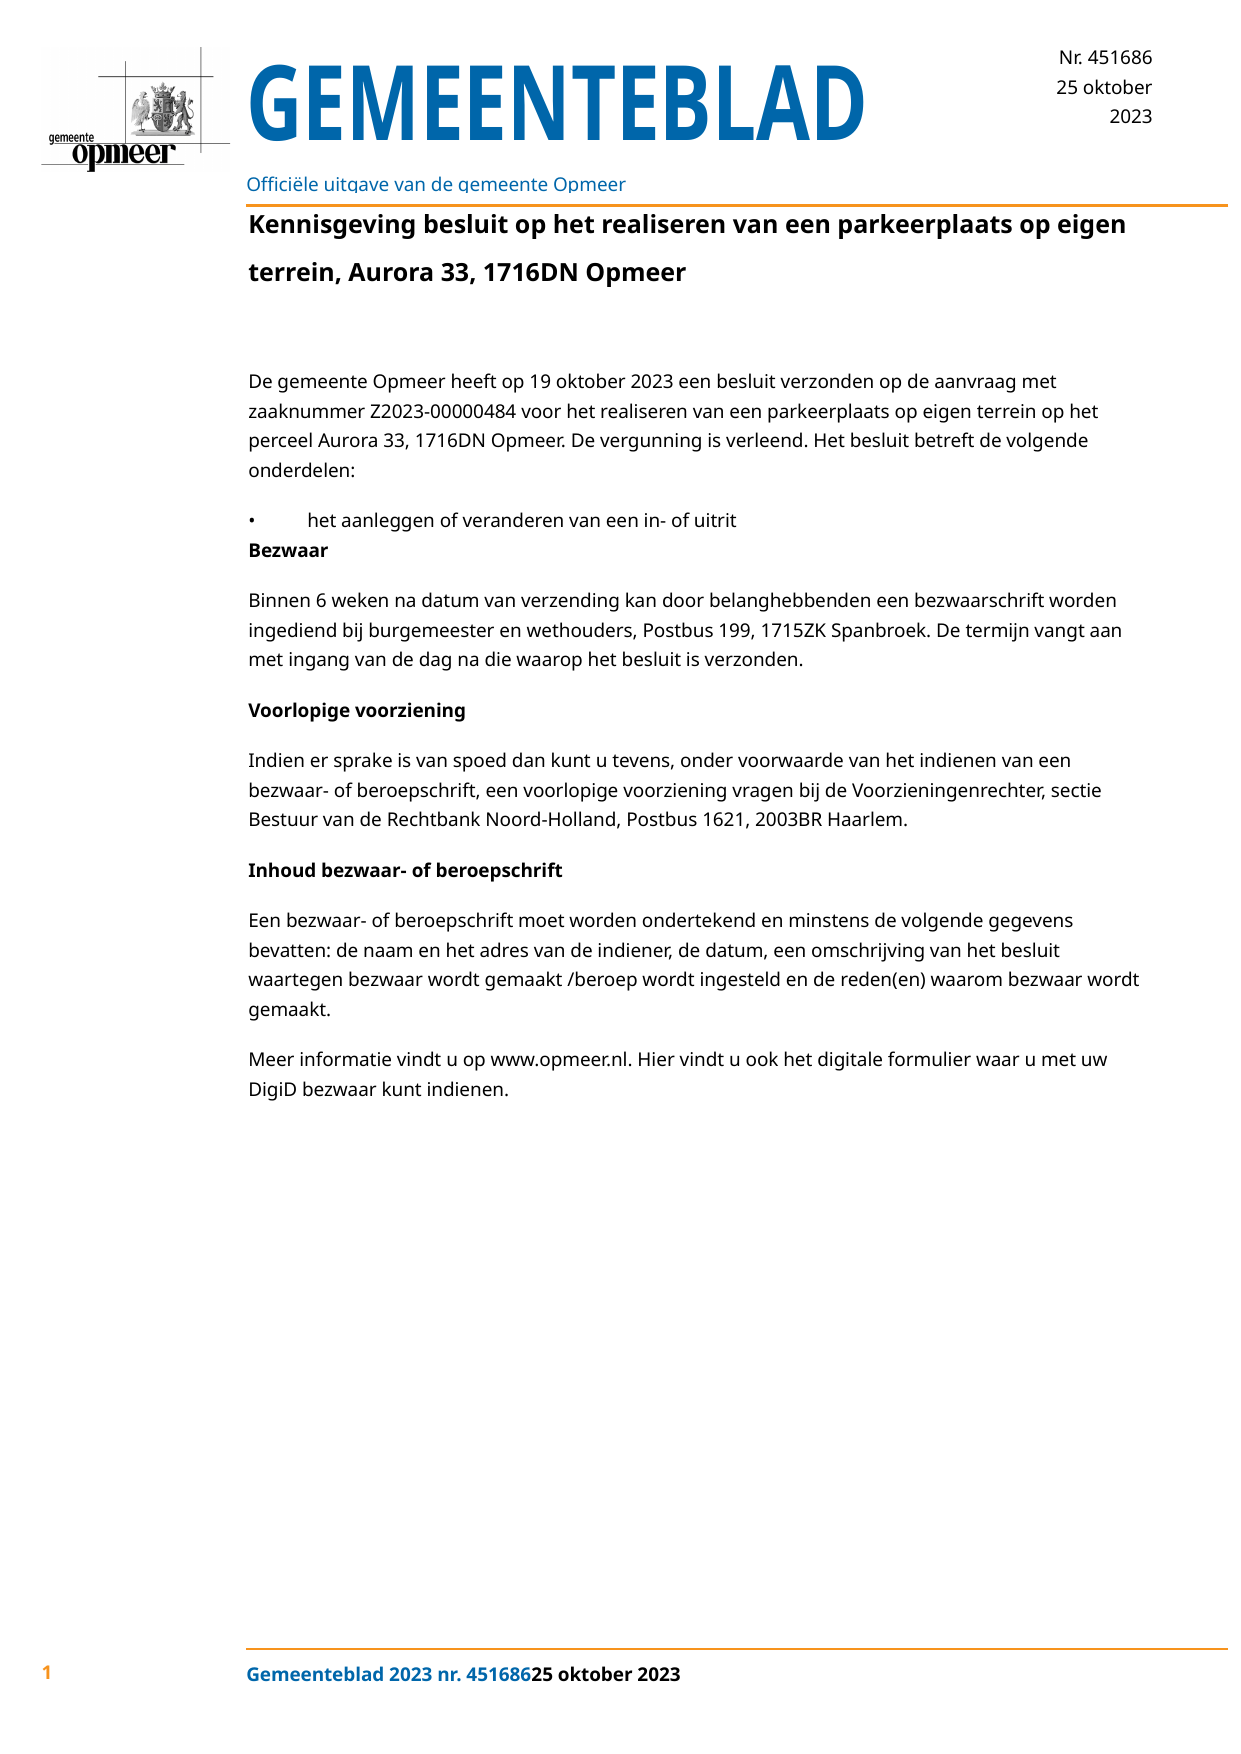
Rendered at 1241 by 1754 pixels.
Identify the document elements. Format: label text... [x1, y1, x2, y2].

text Voorlopige voorziening [248, 697, 1152, 723]
list het aanleggen of veranderen van een in- of uitrit [248, 507, 1152, 533]
text Bezwaar [248, 537, 1152, 563]
text Indien er sprake is van spoed dan kunt u tevens, onder voorwaarde van het indienen van een bezwaar- of beroepschrift, een voorlopige voorziening vragen bij de Voorzieningenrechter, sectie Bestuur van de Rechtbank Noord-Holland, Postbus 1621, 2003BR Haarlem. [248, 747, 1152, 832]
text Een bezwaar- of beroepschrift moet worden ondertekend en minstens de volgende gegevens bevatten: de naam en het adres van de indiener, de datum, een omschrijving van het besluit waartegen bezwaar wordt gemaakt /beroep wordt ingesteld en de reden(en) waarom bezwaar wordt gemaakt. [248, 907, 1152, 1022]
text Kennisgeving besluit op het realiseren van een parkeerplaats op eigen terrein, Aurora 33, 1716DN Opmeer [248, 207, 1152, 288]
text De gemeente Opmeer heeft op 19 oktober 2023 een besluit verzonden op de aanvraag met zaaknummer Z2023-00000484 voor het realiseren van een parkeerplaats op eigen terrein op het perceel Aurora 33, 1716DN Opmeer. De vergunning is verleend. Het besluit betreft de volgende onderdelen: [248, 368, 1152, 483]
text Binnen 6 weken na datum van verzending kan door belanghebbenden een bezwaarschrift worden ingediend bij burgemeester en wethouders, Postbus 199, 1715ZK Spanbroek. De termijn vangt aan met ingang van de dag na die waarop het besluit is verzonden. [248, 587, 1152, 672]
picture [41, 47, 231, 172]
text Inhoud bezwaar- of beroepschrift [248, 857, 1152, 883]
text Meer informatie vindt u op www.opmeer.nl. Hier vindt u ook het digitale formulier waar u met uw DigiD bezwaar kunt indienen. [248, 1047, 1152, 1102]
